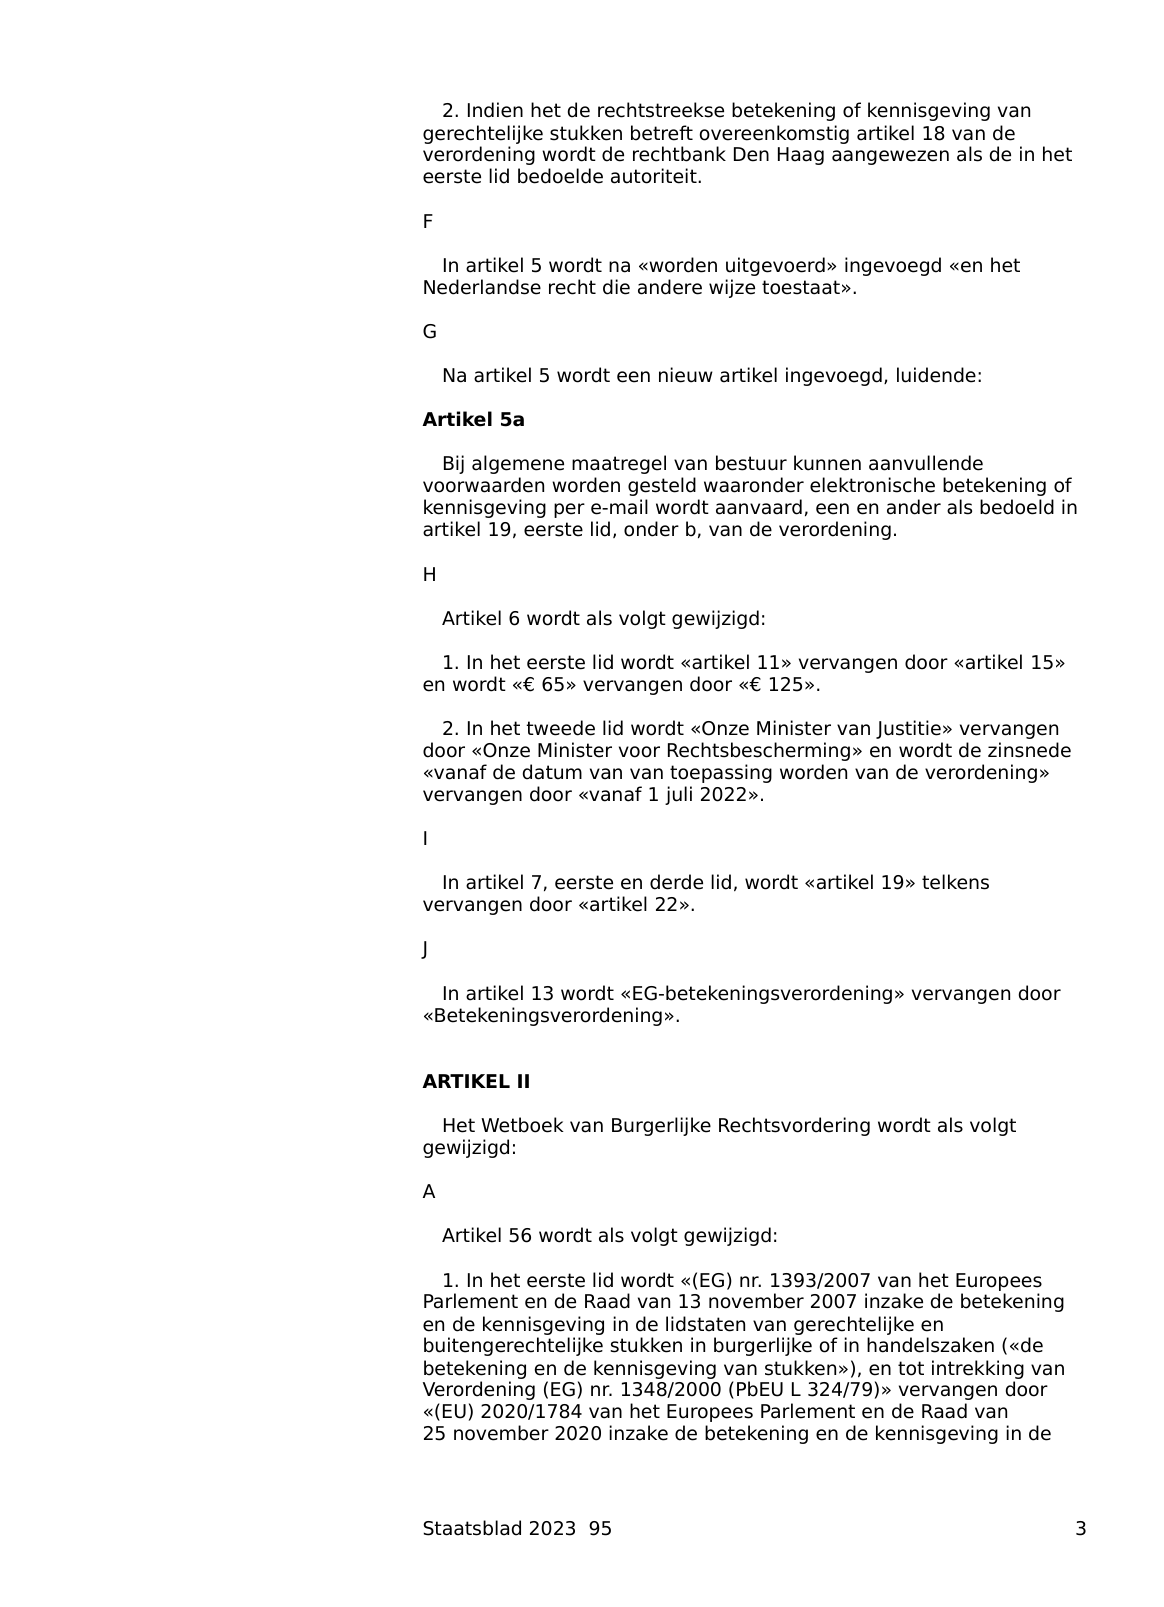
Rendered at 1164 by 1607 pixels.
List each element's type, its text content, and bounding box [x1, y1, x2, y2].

text I [422, 828, 1087, 850]
subtitle Artikel 5a [422, 409, 1087, 431]
text 2. Indien het de rechtstreekse betekening of kennisgeving van gerechtelijke stukken betreft overeenkomstig artikel 18 van de verordening wordt de rechtbank Den Haag aangewezen als de in het eerste lid bedoelde autoriteit. [422, 100, 1087, 188]
text F [422, 211, 1087, 232]
subtitle ARTIKEL II [422, 1071, 1087, 1093]
text In artikel 13 wordt «EG-betekeningsverordening» vervangen door «Betekeningsverordening». [422, 982, 1087, 1026]
text Bij algemene maatregel van bestuur kunnen aanvullende voorwaarden worden gesteld waaronder elektronische betekening of kennisgeving per e-mail wordt aanvaard, een en ander als bedoeld in artikel 19, eerste lid, onder b, van de verordening. [422, 453, 1087, 541]
text 1. In het eerste lid wordt «(EG) nr. 1393/2007 van het Europees Parlement en de Raad van 13 november 2007 inzake de betekening en de kennisgeving in de lidstaten van gerechtelijke en buitengerechtelijke stukken in burgerlijke of in handelszaken («de betekening en de kennisgeving van stukken»), en tot intrekking van Verordening (EG) nr. 1348/2000 (PbEU L 324/79)» vervangen door «(EU) 2020/1784 van het Europees Parlement en de Raad van 25 november 2020 inzake de betekening en de kennisgeving in de [422, 1269, 1087, 1445]
text Artikel 6 wordt als volgt gewijzigd: [422, 608, 1087, 629]
text Artikel 56 wordt als volgt gewijzigd: [422, 1225, 1087, 1247]
text Na artikel 5 wordt een nieuw artikel ingevoegd, luidende: [422, 365, 1087, 387]
text J [422, 938, 1087, 960]
text 1. In het eerste lid wordt «artikel 11» vervangen door «artikel 15» en wordt «€ 65» vervangen door «€ 125». [422, 652, 1087, 696]
text In artikel 7, eerste en derde lid, wordt «artikel 19» telkens vervangen door «artikel 22». [422, 872, 1087, 916]
text In artikel 5 wordt na «worden uitgevoerd» ingevoegd «en het Nederlandse recht die andere wijze toestaat». [422, 255, 1087, 299]
text 2. In het tweede lid wordt «Onze Minister van Justitie» vervangen door «Onze Minister voor Rechtsbescherming» en wordt de zinsnede «vanaf de datum van van toepassing worden van de verordening» vervangen door «vanaf 1 juli 2022». [422, 718, 1087, 806]
text H [422, 563, 1087, 585]
text G [422, 321, 1087, 343]
text Het Wetboek van Burgerlijke Rechtsvordering wordt als volgt gewijzigd: [422, 1115, 1087, 1159]
text A [422, 1181, 1087, 1203]
